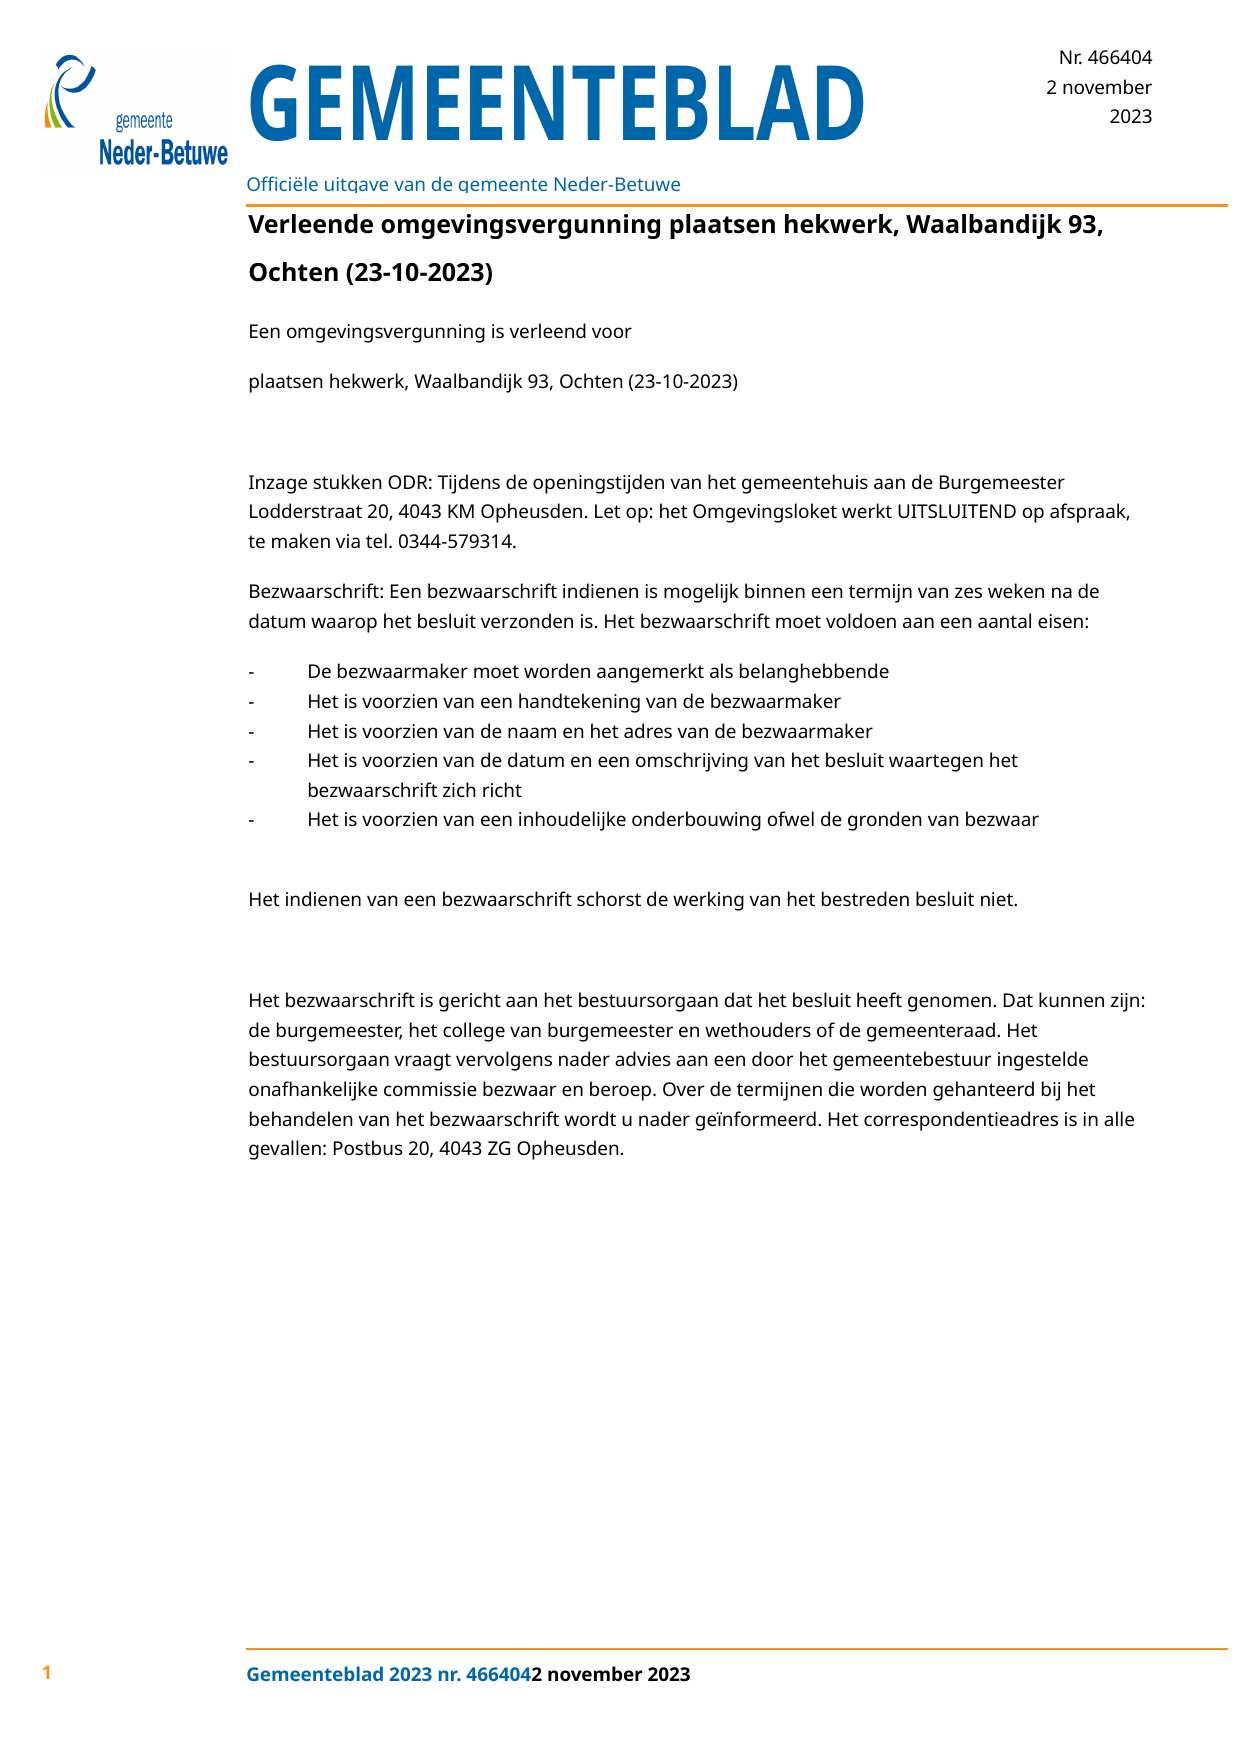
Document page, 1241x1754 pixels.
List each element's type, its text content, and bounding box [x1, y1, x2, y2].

text Het indienen van een bezwaarschrift schorst de werking van het bestreden besluit niet. [248, 887, 1152, 912]
text Een omgevingsvergunning is verleend voor [248, 318, 1152, 344]
text Verleende omgevingsvergunning plaatsen hekwerk, Waalbandijk 93, Ochten (23-10-2023) [248, 207, 1152, 288]
text Het bezwaarschrift is gericht aan het bestuursorgaan dat het besluit heeft genomen. Dat kunnen zijn: de burgemeester, het college van burgemeester en wethouders of de gemeenteraad. Het bestuursorgaan vraagt vervolgens nader advies aan een door het gemeentebestuur ingestelde onafhankelijke commissie bezwaar en beroep. Over de termijnen die worden gehanteerd bij het behandelen van het bezwaarschrift wordt u nader geïnformeerd. Het correspondentieadres is in alle gevallen: Postbus 20, 4043 ZG Opheusden. [248, 987, 1152, 1161]
list Het is voorzien van een handtekening van de bezwaarmaker [248, 688, 1152, 714]
list Het is voorzien van de naam en het adres van de bezwaarmaker [248, 718, 1152, 744]
picture [41, 47, 231, 172]
text Inzage stukken ODR: Tijdens de openingstijden van het gemeentehuis aan de Burgemeester Lodderstraat 20, 4043 KM Opheusden. Let op: het Omgevingsloket werkt UITSLUITEND op afspraak, te maken via tel. 0344-579314. [248, 469, 1152, 554]
list De bezwaarmaker moet worden aangemerkt als belanghebbende [248, 659, 1152, 684]
list Het is voorzien van de datum en een omschrijving van het besluit waartegen het bezwaarschrift zich richt [248, 747, 1152, 803]
text plaatsen hekwerk, Waalbandijk 93, Ochten (23-10-2023) [248, 368, 1152, 394]
list Het is voorzien van een inhoudelijke onderbouwing ofwel de gronden van bezwaar [248, 807, 1152, 832]
text Bezwaarschrift: Een bezwaarschrift indienen is mogelijk binnen een termijn van zes weken na de datum waarop het besluit verzonden is. Het bezwaarschrift moet voldoen aan een aantal eisen: [248, 579, 1152, 634]
